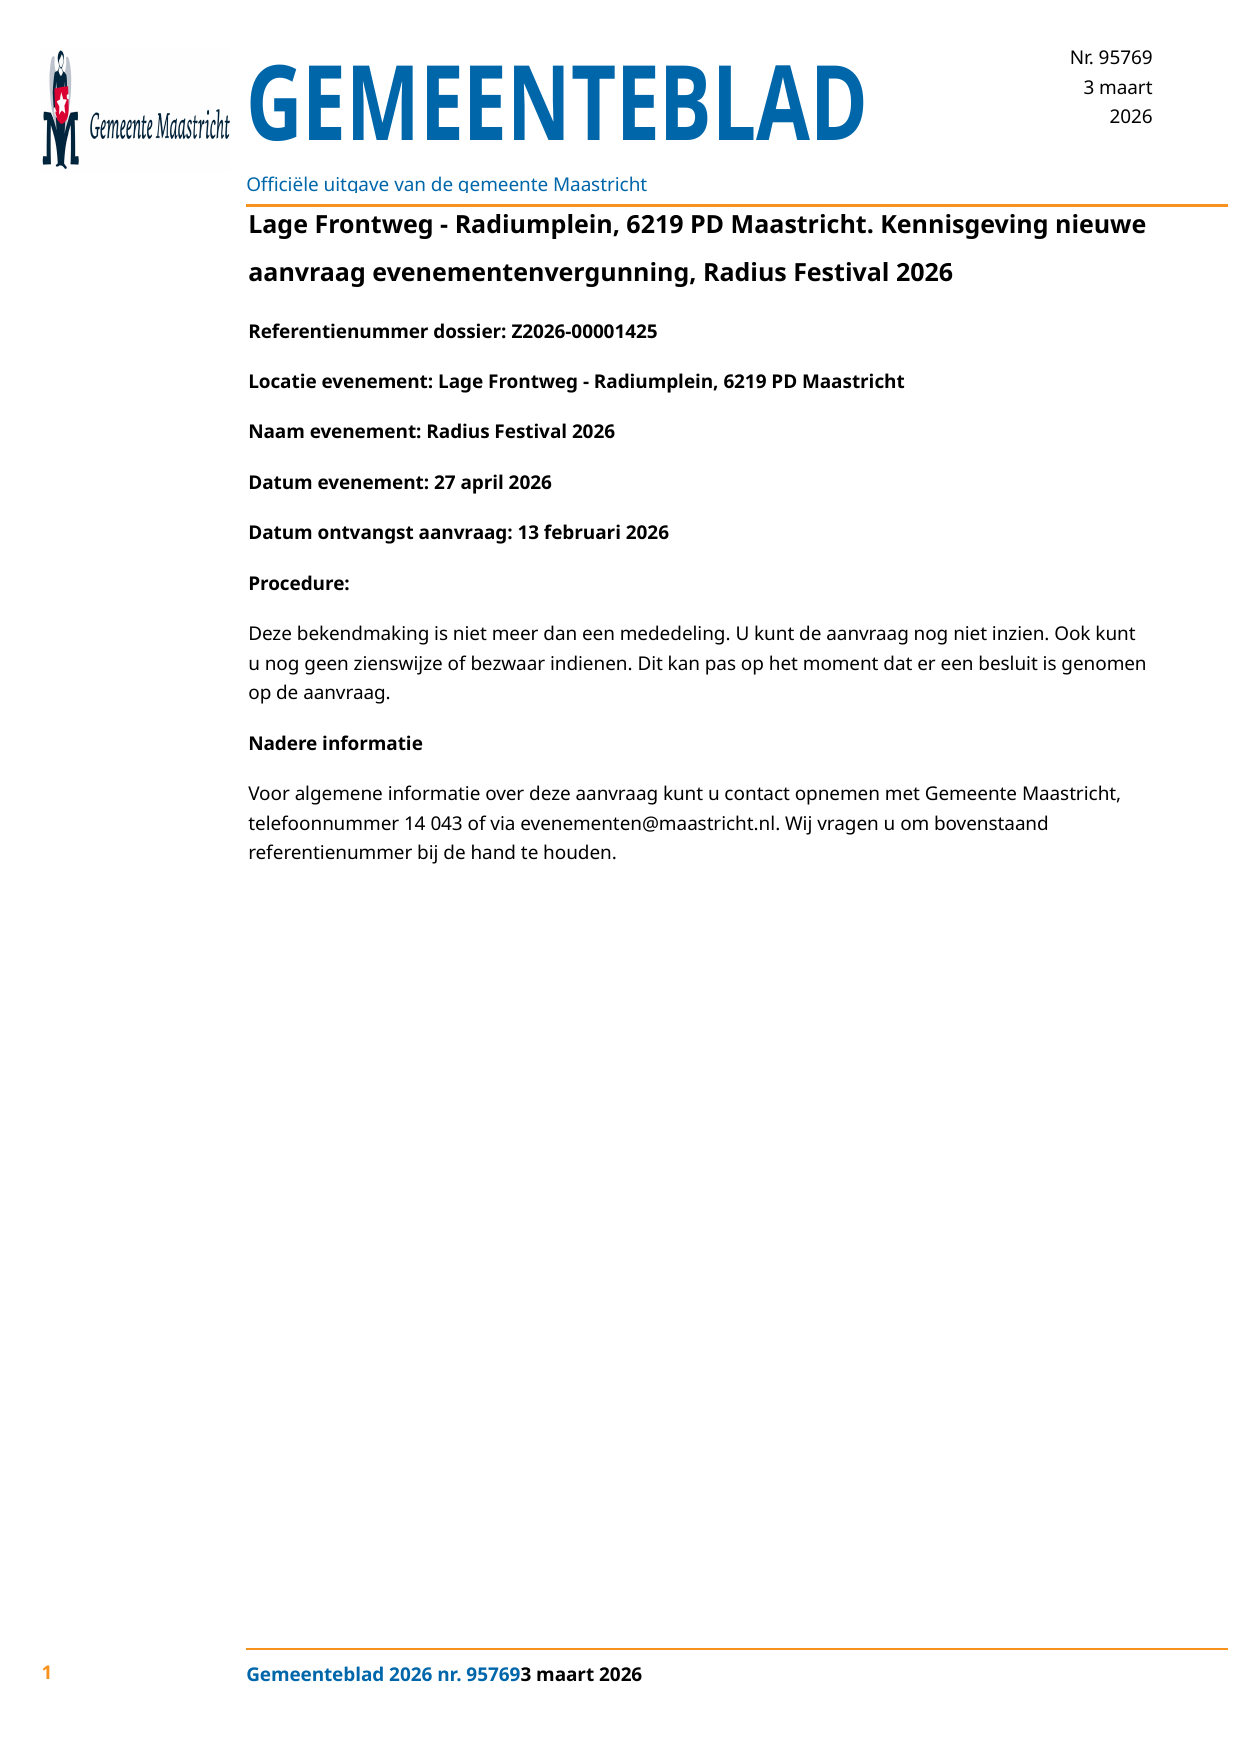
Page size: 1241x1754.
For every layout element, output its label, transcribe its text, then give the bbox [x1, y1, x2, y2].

text Lage Frontweg - Radiumplein, 6219 PD Maastricht. Kennisgeving nieuwe aanvraag evenementenvergunning, Radius Festival 2026 [248, 207, 1152, 288]
text Procedure: [248, 570, 1152, 596]
text Voor algemene informatie over deze aanvraag kunt u contact opnemen met Gemeente Maastricht, telefoonnummer 14 043 of via evenementen@maastricht.nl. Wij vragen u om bovenstaand referentienummer bij de hand te houden. [248, 780, 1152, 865]
text Locatie evenement: Lage Frontweg - Radiumplein, 6219 PD Maastricht [248, 368, 1152, 394]
text Datum evenement: 27 april 2026 [248, 469, 1152, 495]
text Nadere informatie [248, 730, 1152, 756]
text Naam evenement: Radius Festival 2026 [248, 419, 1152, 444]
picture [41, 47, 231, 172]
text Datum ontvangst aanvraag: 13 februari 2026 [248, 519, 1152, 545]
text Referentienummer dossier: Z2026-00001425 [248, 318, 1152, 344]
text Deze bekendmaking is niet meer dan een mededeling. U kunt de aanvraag nog niet inzien. Ook kunt u nog geen zienswijze of bezwaar indienen. Dit kan pas op het moment dat er een besluit is genomen op de aanvraag. [248, 620, 1152, 705]
